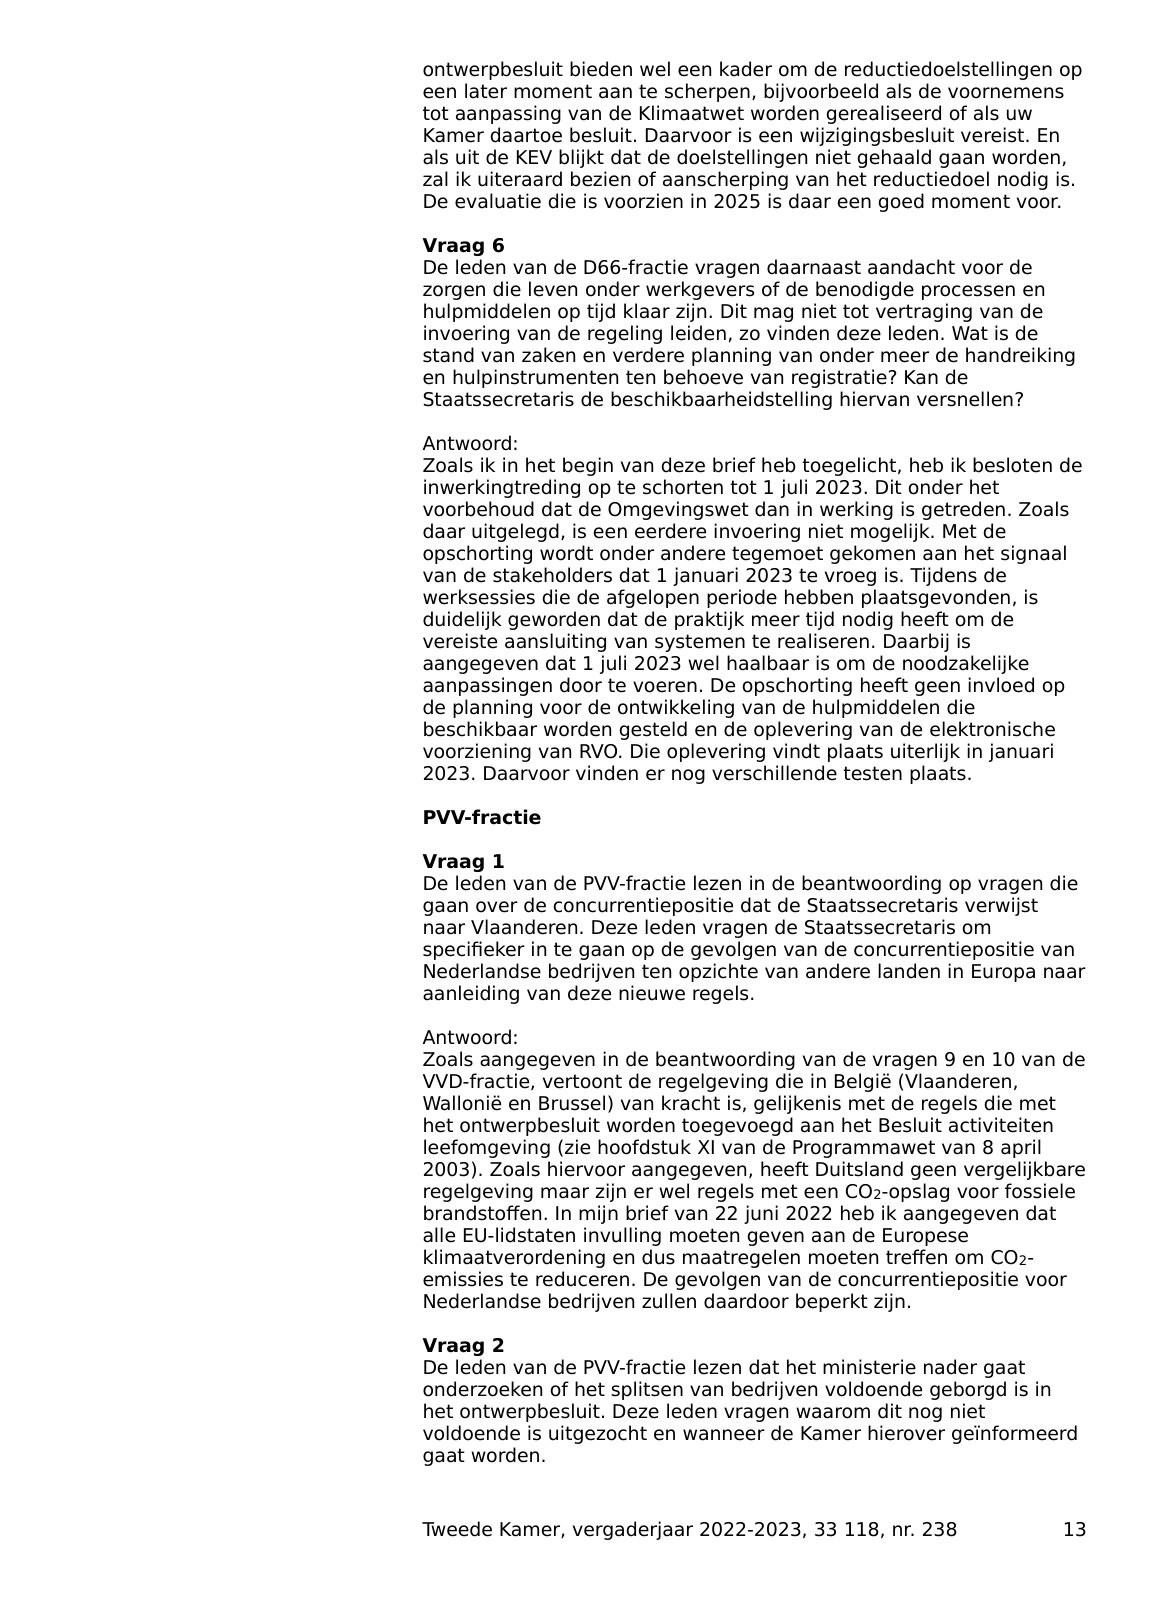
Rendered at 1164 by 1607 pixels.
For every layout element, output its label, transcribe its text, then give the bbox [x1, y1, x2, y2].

subtitle Vraag 6 [422, 235, 1087, 257]
text ontwerpbesluit bieden wel een kader om de reductiedoelstellingen op een later moment aan te scherpen, bijvoorbeeld als de voornemens tot aanpassing van de Klimaatwet worden gerealiseerd of als uw Kamer daartoe besluit. Daarvoor is een wijzigingsbesluit vereist. En als uit de KEV blijkt dat de doelstellingen niet gehaald gaan worden, zal ik uiteraard bezien of aanscherping van het reductiedoel nodig is. De evaluatie die is voorzien in 2025 is daar een goed moment voor. [422, 59, 1087, 213]
text Zoals aangegeven in de beantwoording van de vragen 9 en 10 van de VVD-fractie, vertoont de regelgeving die in België (Vlaanderen, Wallonië en Brussel) van kracht is, gelijkenis met de regels die met het ontwerpbesluit worden toegevoegd aan het Besluit activiteiten leefomgeving (zie hoofdstuk XI van de Programmawet van 8 april 2003). Zoals hiervoor aangegeven, heeft Duitsland geen vergelijkbare regelgeving maar zijn er wel regels met een CO2-opslag voor fossiele brandstoffen. In mijn brief van 22 juni 2022 heb ik aangegeven dat alle EU-lidstaten invulling moeten geven aan de Europese klimaatverordening en dus maatregelen moeten treffen om CO2-emissies te reduceren. De gevolgen van de concurrentiepositie voor Nederlandse bedrijven zullen daardoor beperkt zijn. [422, 1049, 1087, 1313]
subtitle PVV-fractie [422, 807, 1087, 829]
text De leden van de D66-fractie vragen daarnaast aandacht voor de zorgen die leven onder werkgevers of de benodigde processen en hulpmiddelen op tijd klaar zijn. Dit mag niet tot vertraging van de invoering van de regeling leiden, zo vinden deze leden. Wat is de stand van zaken en verdere planning van onder meer de handreiking en hulpinstrumenten ten behoeve van registratie? Kan de Staatssecretaris de beschikbaarheidstelling hiervan versnellen? [422, 257, 1087, 411]
text Zoals ik in het begin van deze brief heb toegelicht, heb ik besloten de inwerkingtreding op te schorten tot 1 juli 2023. Dit onder het voorbehoud dat de Omgevingswet dan in werking is getreden. Zoals daar uitgelegd, is een eerdere invoering niet mogelijk. Met de opschorting wordt onder andere tegemoet gekomen aan het signaal van de stakeholders dat 1 januari 2023 te vroeg is. Tijdens de werksessies die de afgelopen periode hebben plaatsgevonden, is duidelijk geworden dat de praktijk meer tijd nodig heeft om de vereiste aansluiting van systemen te realiseren. Daarbij is aangegeven dat 1 juli 2023 wel haalbaar is om de noodzakelijke aanpassingen door te voeren. De opschorting heeft geen invloed op de planning voor de ontwikkeling van de hulpmiddelen die beschikbaar worden gesteld en de oplevering van de elektronische voorziening van RVO. Die oplevering vindt plaats uiterlijk in januari 2023. Daarvoor vinden er nog verschillende testen plaats. [422, 455, 1087, 785]
text De leden van de PVV-fractie lezen in de beantwoording op vragen die gaan over de concurrentiepositie dat de Staatssecretaris verwijst naar Vlaanderen. Deze leden vragen de Staatssecretaris om specifieker in te gaan op de gevolgen van de concurrentiepositie van Nederlandse bedrijven ten opzichte van andere landen in Europa naar aanleiding van deze nieuwe regels. [422, 873, 1087, 1005]
text Antwoord: [422, 1027, 1087, 1049]
subtitle Vraag 2 [422, 1335, 1087, 1357]
text Antwoord: [422, 433, 1087, 455]
text De leden van de PVV-fractie lezen dat het ministerie nader gaat onderzoeken of het splitsen van bedrijven voldoende geborgd is in het ontwerpbesluit. Deze leden vragen waarom dit nog niet voldoende is uitgezocht en wanneer de Kamer hierover geïnformeerd gaat worden. [422, 1357, 1087, 1467]
subtitle Vraag 1 [422, 851, 1087, 873]
